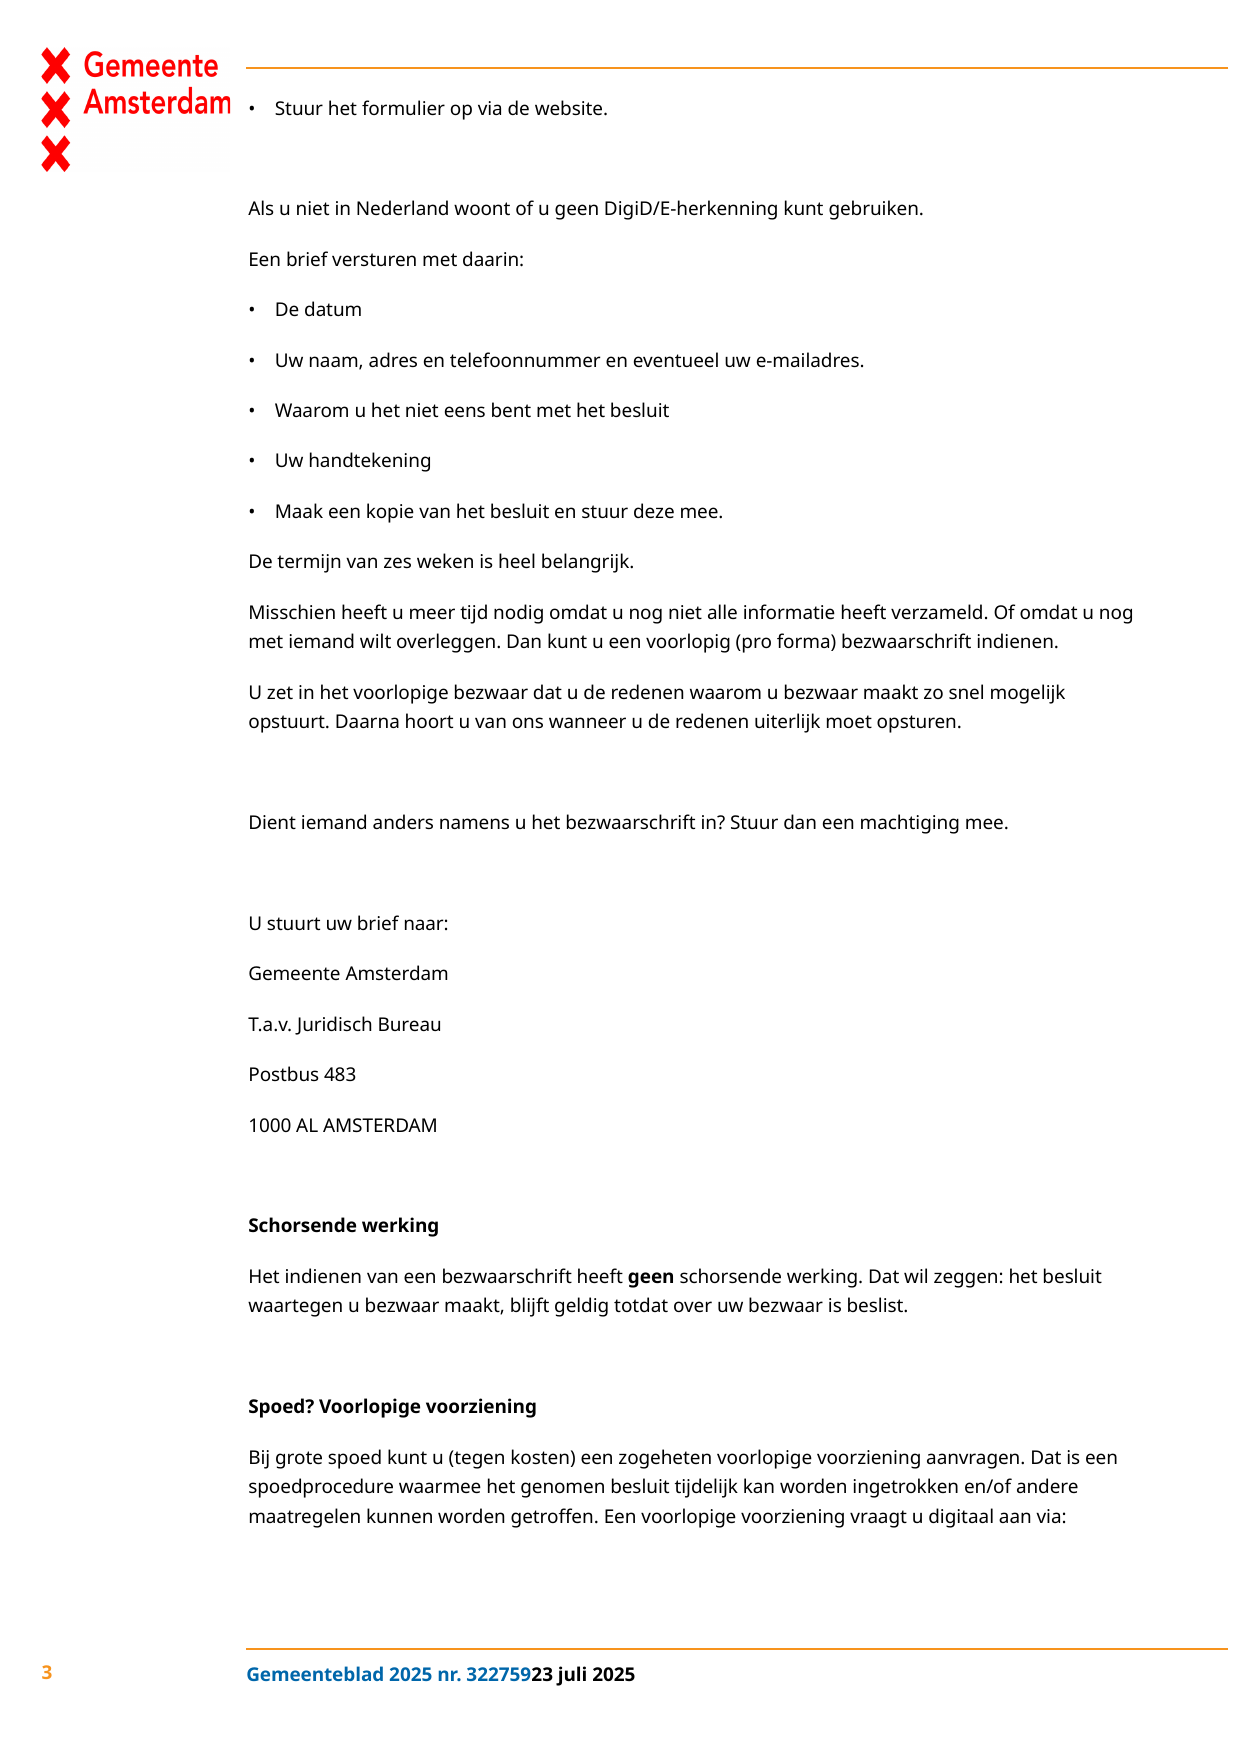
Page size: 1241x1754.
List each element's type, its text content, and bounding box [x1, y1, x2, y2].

text Misschien heeft u meer tijd nodig omdat u nog niet alle informatie heeft verzameld. Of omdat u nog met iemand wilt overleggen. Dan kunt u een voorlopig (pro forma) bezwaarschrift indienen. [248, 599, 1152, 654]
text De termijn van zes weken is heel belangrijk. [248, 548, 1152, 574]
picture [41, 47, 231, 172]
text U zet in het voorlopige bezwaar dat u de redenen waarom u bezwaar maakt zo snel mogelijk opstuurt. Daarna hoort u van ons wanneer u de redenen uiterlijk moet opsturen. [248, 679, 1152, 734]
text • Uw handtekening [248, 448, 1152, 473]
text Het indienen van een bezwaarschrift heeft geen schorsende werking. Dat wil zeggen: het besluit waartegen u bezwaar maakt, blijft geldig totdat over uw bezwaar is beslist. [248, 1263, 1152, 1318]
text • Uw naam, adres en telefoonnummer en eventueel uw e-mailadres. [248, 347, 1152, 373]
text Gemeente Amsterdam [248, 961, 1152, 986]
text Spoed? Voorlopige voorziening [248, 1393, 1152, 1419]
text Postbus 483 [248, 1061, 1152, 1087]
text • Stuur het formulier op via de website. [248, 95, 1152, 121]
text Schorsende werking [248, 1213, 1152, 1238]
text T.a.v. Juridisch Bureau [248, 1011, 1152, 1037]
text • Waarom u het niet eens bent met het besluit [248, 397, 1152, 423]
text U stuurt uw brief naar: [248, 910, 1152, 936]
text Als u niet in Nederland woont of u geen DigiD/E-herkenning kunt gebruiken. [248, 196, 1152, 221]
text • Maak een kopie van het besluit en stuur deze mee. [248, 498, 1152, 524]
text 1000 AL AMSTERDAM [248, 1112, 1152, 1138]
text Een brief versturen met daarin: [248, 246, 1152, 272]
text • De datum [248, 296, 1152, 322]
text Dient iemand anders namens u het bezwaarschrift in? Stuur dan een machtiging mee. [248, 809, 1152, 835]
text Bij grote spoed kunt u (tegen kosten) een zogeheten voorlopige voorziening aanvragen. Dat is een spoedprocedure waarmee het genomen besluit tijdelijk kan worden ingetrokken en/of andere maatregelen kunnen worden getroffen. Een voorlopige voorziening vraagt u digitaal aan via: [248, 1444, 1152, 1529]
